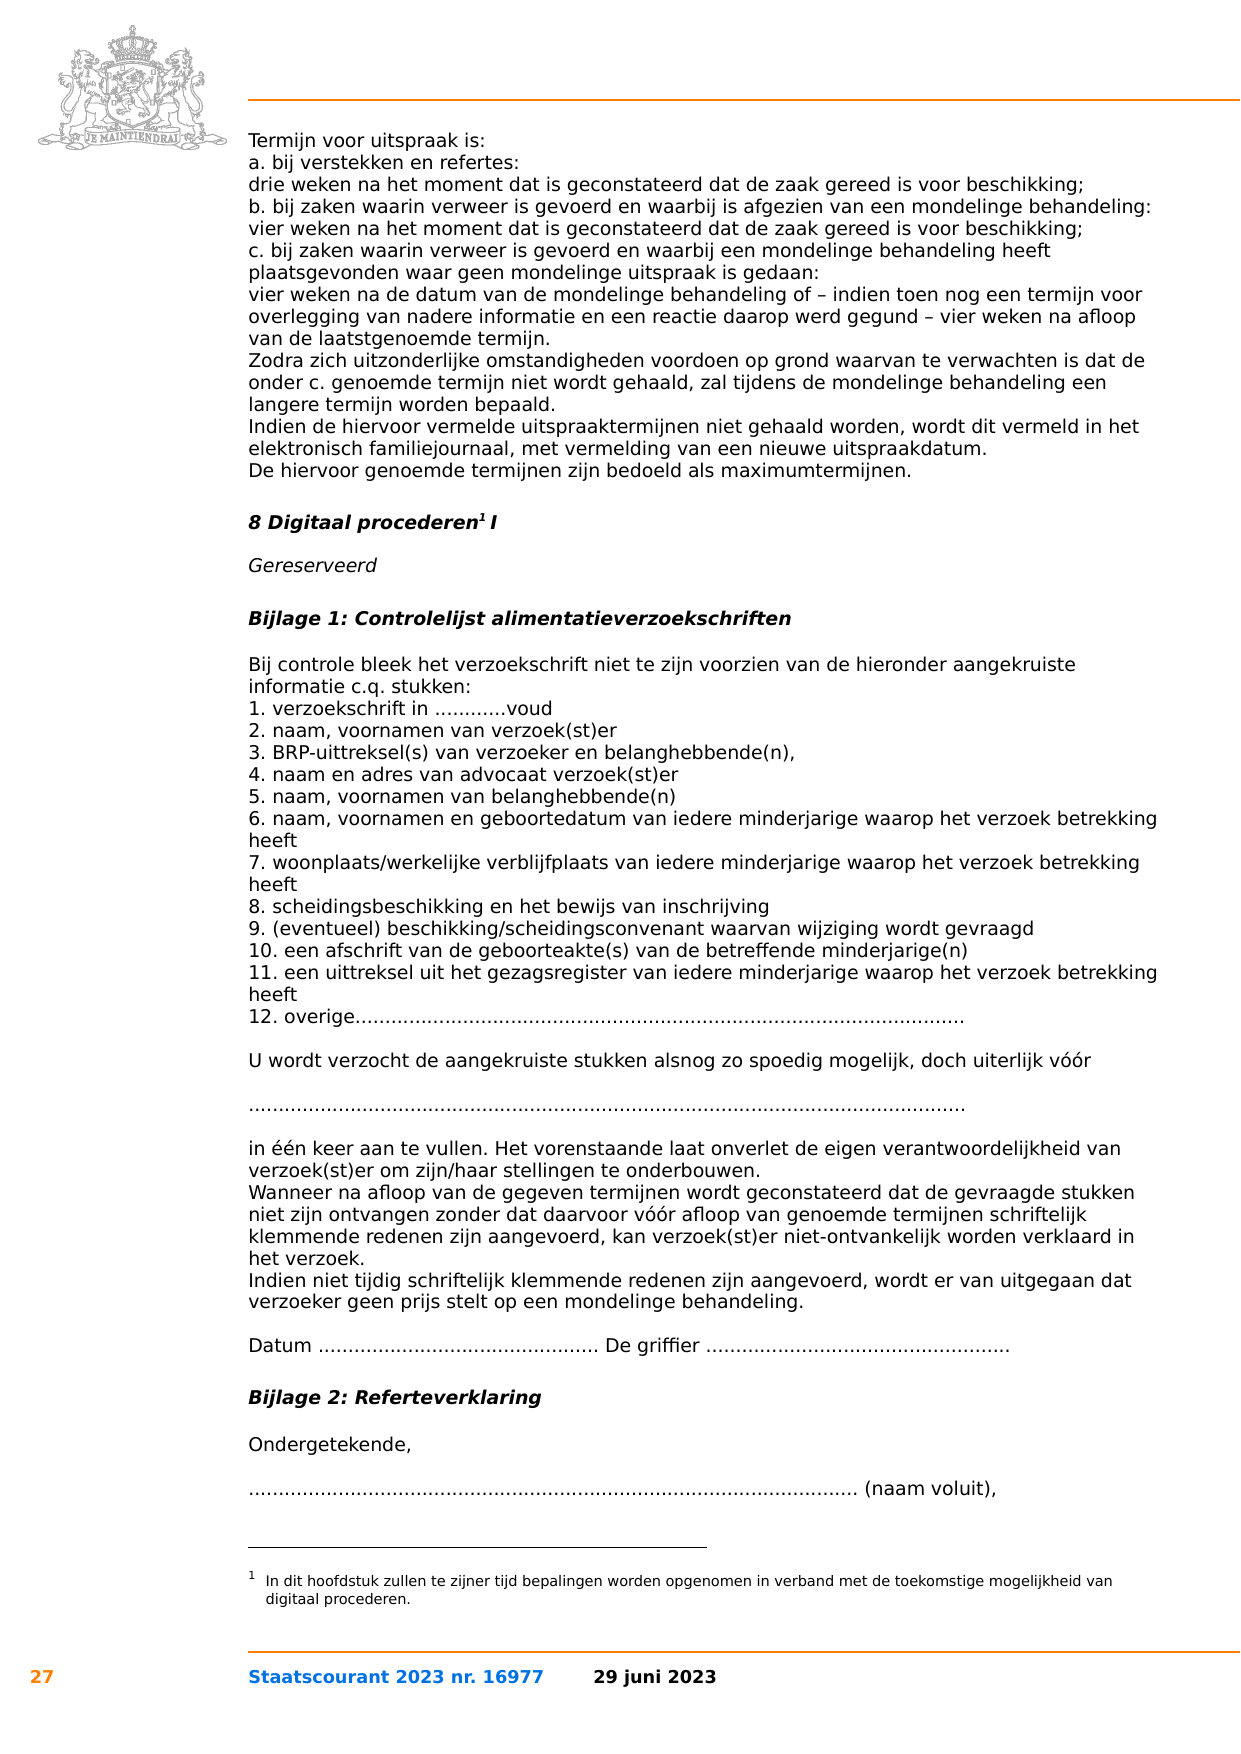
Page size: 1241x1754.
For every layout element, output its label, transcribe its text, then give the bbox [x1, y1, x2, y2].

text Termijn voor uitspraak is: [248, 130, 1163, 152]
text in één keer aan te vullen. Het vorenstaande laat onverlet de eigen verantwoordelijkheid van verzoek(st)er om zijn/haar stellingen te onderbouwen. [248, 1138, 1163, 1182]
text 9. (eventueel) beschikking/scheidingsconvenant waarvan wijziging wordt gevraagd [248, 918, 1163, 940]
text 10. een afschrift van de geboorteakte(s) van de betreffende minderjarige(n) [248, 940, 1163, 962]
text 2. naam, voornamen van verzoek(st)er [248, 720, 1163, 742]
text ...................................................................................................... (naam voluit), [248, 1478, 1163, 1500]
text 4. naam en adres van advocaat verzoek(st)er [248, 764, 1163, 786]
text In dit hoofdstuk zullen te zijner tijd bepalingen worden opgenomen in verband met de toekomstige mogelijkheid van digitaal procederen. [248, 1569, 1163, 1608]
text 6. naam, voornamen en geboortedatum van iedere minderjarige waarop het verzoek betrekking heeft [248, 808, 1163, 852]
text 12. overige...................................................................................................... [248, 1006, 1163, 1028]
text Datum ............................................... De griffier ................................................... [248, 1335, 1163, 1357]
subtitle Bijlage 1: Controlelijst alimentatieverzoekschriften [248, 607, 1163, 629]
text 8. scheidingsbeschikking en het bewijs van inschrijving [248, 896, 1163, 918]
text 1. verzoekschrift in ............voud [248, 698, 1163, 720]
text a. bij verstekken en refertes: [248, 152, 1163, 174]
text drie weken na het moment dat is geconstateerd dat de zaak gereed is voor beschikking; [248, 174, 1163, 196]
text c. bij zaken waarin verweer is gevoerd en waarbij een mondelinge behandeling heeft plaatsgevonden waar geen mondelinge uitspraak is gedaan: [248, 240, 1163, 284]
text 7. woonplaats/werkelijke verblijfplaats van iedere minderjarige waarop het verzoek betrekking heeft [248, 852, 1163, 896]
text Gereserveerd [248, 555, 1163, 577]
text Zodra zich uitzonderlijke omstandigheden voordoen op grond waarvan te verwachten is dat de onder c. genoemde termijn niet wordt gehaald, zal tijdens de mondelinge behandeling een langere termijn worden bepaald. [248, 350, 1163, 416]
text b. bij zaken waarin verweer is gevoerd en waarbij is afgezien van een mondelinge behandeling: [248, 196, 1163, 218]
text De hiervoor genoemde termijnen zijn bedoeld als maximumtermijnen. [248, 459, 1163, 482]
text Ondergetekende, [248, 1434, 1163, 1456]
text Indien niet tijdig schriftelijk klemmende redenen zijn aangevoerd, wordt er van uitgegaan dat verzoeker geen prijs stelt op een mondelinge behandeling. [248, 1269, 1163, 1313]
text Bij controle bleek het verzoekschrift niet te zijn voorzien van de hieronder aangekruiste informatie c.q. stukken: [248, 654, 1163, 698]
text ........................................................................................................................ [248, 1094, 1163, 1116]
text 11. een uittreksel uit het gezagsregister van iedere minderjarige waarop het verzoek betrekking heeft [248, 962, 1163, 1006]
text vier weken na het moment dat is geconstateerd dat de zaak gereed is voor beschikking; [248, 218, 1163, 240]
text U wordt verzocht de aangekruiste stukken alsnog zo spoedig mogelijk, doch uiterlijk vóór [248, 1050, 1163, 1072]
picture [38, 25, 227, 150]
subtitle 8 Digitaal procederenI [248, 512, 1163, 533]
text vier weken na de datum van de mondelinge behandeling of – indien toen nog een termijn voor overlegging van nadere informatie en een reactie daarop werd gegund – vier weken na afloop van de laatstgenoemde termijn. [248, 284, 1163, 350]
text Wanneer na afloop van de gegeven termijnen wordt geconstateerd dat de gevraagde stukken niet zijn ontvangen zonder dat daarvoor vóór afloop van genoemde termijnen schriftelijk klemmende redenen zijn aangevoerd, kan verzoek(st)er niet-ontvankelijk worden verklaard in het verzoek. [248, 1182, 1163, 1269]
text Indien de hiervoor vermelde uitspraaktermijnen niet gehaald worden, wordt dit vermeld in het elektronisch familiejournaal, met vermelding van een nieuwe uitspraakdatum. [248, 416, 1163, 459]
subtitle Bijlage 2: Referteverklaring [248, 1387, 1163, 1409]
text 5. naam, voornamen van belanghebbende(n) [248, 786, 1163, 808]
text 3. BRP-uittreksel(s) van verzoeker en belanghebbende(n), [248, 742, 1163, 764]
